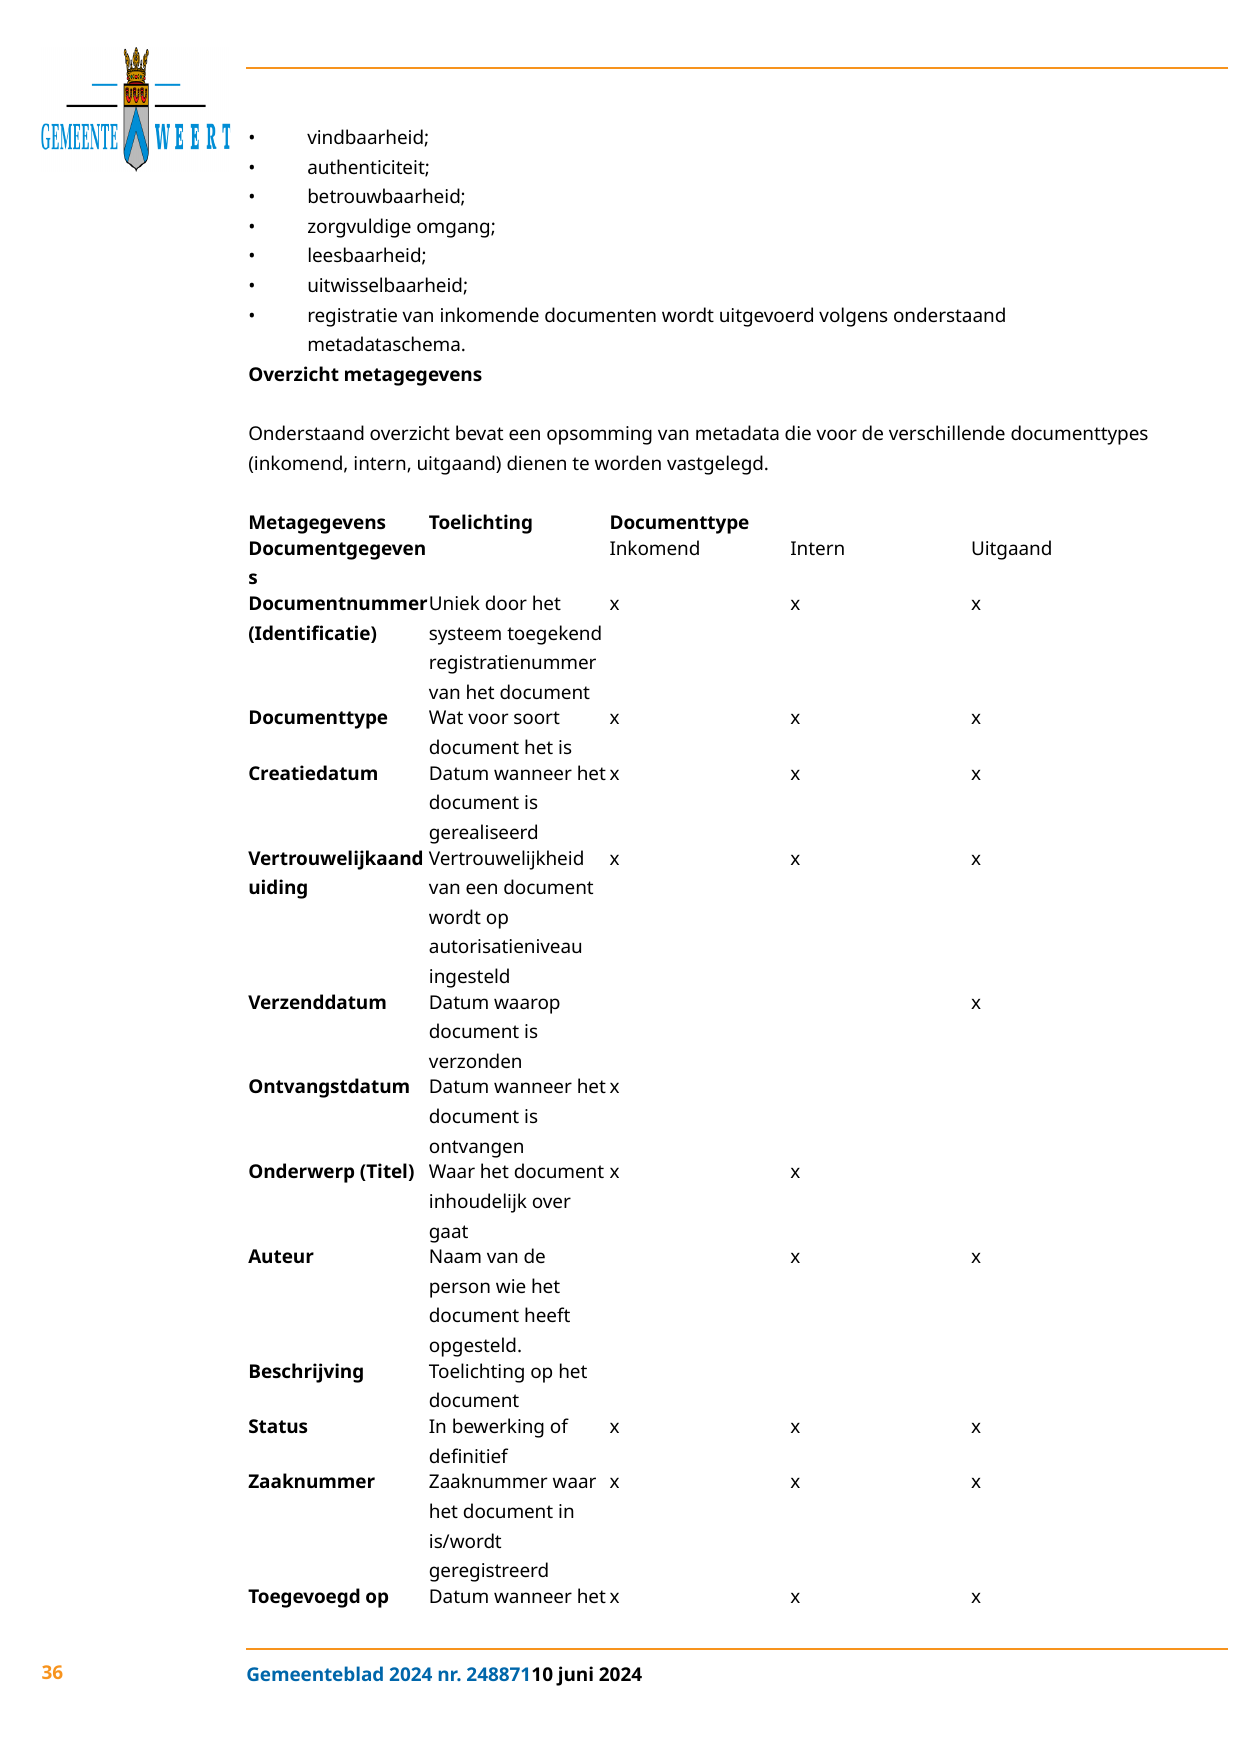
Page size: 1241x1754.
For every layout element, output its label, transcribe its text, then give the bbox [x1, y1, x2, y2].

table_cell x [971, 845, 1152, 989]
table_cell [609, 1244, 790, 1358]
table_cell x [971, 760, 1152, 845]
table_cell Creatiedatum [248, 760, 429, 845]
table_cell x [971, 1469, 1152, 1583]
table_cell [790, 1358, 971, 1413]
list uitwisselbaarheid; [248, 272, 1152, 298]
table_cell Vertrouwelijkaanduiding [248, 845, 429, 989]
table_cell x [609, 760, 790, 845]
table_cell Datum wanneer het [429, 1583, 609, 1609]
table_cell x [609, 845, 790, 989]
list registratie van inkomende documenten wordt uitgevoerd volgens onderstaand metadataschema. [248, 302, 1152, 357]
table_cell x [971, 590, 1152, 704]
list vindbaarheid; [248, 124, 1152, 150]
table_cell x [790, 1469, 971, 1583]
table_cell x [971, 1413, 1152, 1469]
list authenticiteit; [248, 154, 1152, 180]
table_cell Vertrouwelijkheid van een document wordt op autorisatieniveau ingesteld [429, 845, 609, 989]
table_header Metagegevens [248, 509, 429, 535]
table_cell Zaaknummer waar het document in is/wordt geregistreerd [429, 1469, 609, 1583]
table_cell Naam van de person wie het document heeft opgesteld. [429, 1244, 609, 1358]
table_cell x [609, 1469, 790, 1583]
table_cell Ontvangstdatum [248, 1074, 429, 1159]
table_cell x [790, 1583, 971, 1609]
table_cell x [609, 1413, 790, 1469]
table_cell x [609, 1159, 790, 1243]
table_cell [609, 989, 790, 1074]
table_cell x [790, 1159, 971, 1243]
list zorgvuldige omgang; [248, 213, 1152, 239]
table_cell x [790, 1244, 971, 1358]
table_cell Datum wanneer het document is ontvangen [429, 1074, 609, 1159]
table_cell Documentnummer (Identificatie) [248, 590, 429, 704]
table_cell x [971, 989, 1152, 1074]
table_cell Waar het document inhoudelijk over gaat [429, 1159, 609, 1243]
table_cell [790, 1074, 971, 1159]
table_cell x [790, 705, 971, 760]
table_cell [609, 1358, 790, 1413]
table_cell Datum wanneer het document is gerealiseerd [429, 760, 609, 845]
table_cell [971, 1358, 1152, 1413]
table_cell Status [248, 1413, 429, 1469]
table_cell x [790, 845, 971, 989]
list leesbaarheid; [248, 243, 1152, 268]
table_cell Uniek door het systeem toegekend registratienummer van het document [429, 590, 609, 704]
table_header Documenttype [609, 509, 1152, 535]
table_cell Documentgegevens [248, 535, 429, 590]
table_cell Wat voor soort document het is [429, 705, 609, 760]
table_cell [790, 989, 971, 1074]
list betrouwbaarheid; [248, 183, 1152, 209]
table_cell Datum waarop document is verzonden [429, 989, 609, 1074]
table_cell x [790, 1413, 971, 1469]
table_cell Toelichting op het document [429, 1358, 609, 1413]
picture [41, 47, 231, 172]
table_cell Intern [790, 535, 971, 590]
table_cell Toegevoegd op [248, 1583, 429, 1609]
table_cell Uitgaand [971, 535, 1152, 590]
table_cell x [971, 1244, 1152, 1358]
table_cell [429, 535, 609, 590]
text Overzicht metagegevens [248, 361, 1152, 387]
table_cell Inkomend [609, 535, 790, 590]
table_cell [971, 1159, 1152, 1243]
table_cell In bewerking of definitief [429, 1413, 609, 1469]
table_cell Zaaknummer [248, 1469, 429, 1583]
table_cell x [971, 1583, 1152, 1609]
table_cell x [609, 1074, 790, 1159]
table_cell x [609, 705, 790, 760]
table_cell x [609, 590, 790, 704]
table_cell x [971, 705, 1152, 760]
text Onderstaand overzicht bevat een opsomming van metadata die voor de verschillende documenttypes (inkomend, intern, uitgaand) dienen te worden vastgelegd. [248, 420, 1152, 476]
table_cell Onderwerp (Titel) [248, 1159, 429, 1243]
table_cell Documenttype [248, 705, 429, 760]
table_cell Verzenddatum [248, 989, 429, 1074]
table_cell Auteur [248, 1244, 429, 1358]
table_header Toelichting [429, 509, 609, 535]
table_cell Beschrijving [248, 1358, 429, 1413]
table_cell [971, 1074, 1152, 1159]
table_cell x [790, 760, 971, 845]
table_cell x [609, 1583, 790, 1609]
table_cell x [790, 590, 971, 704]
